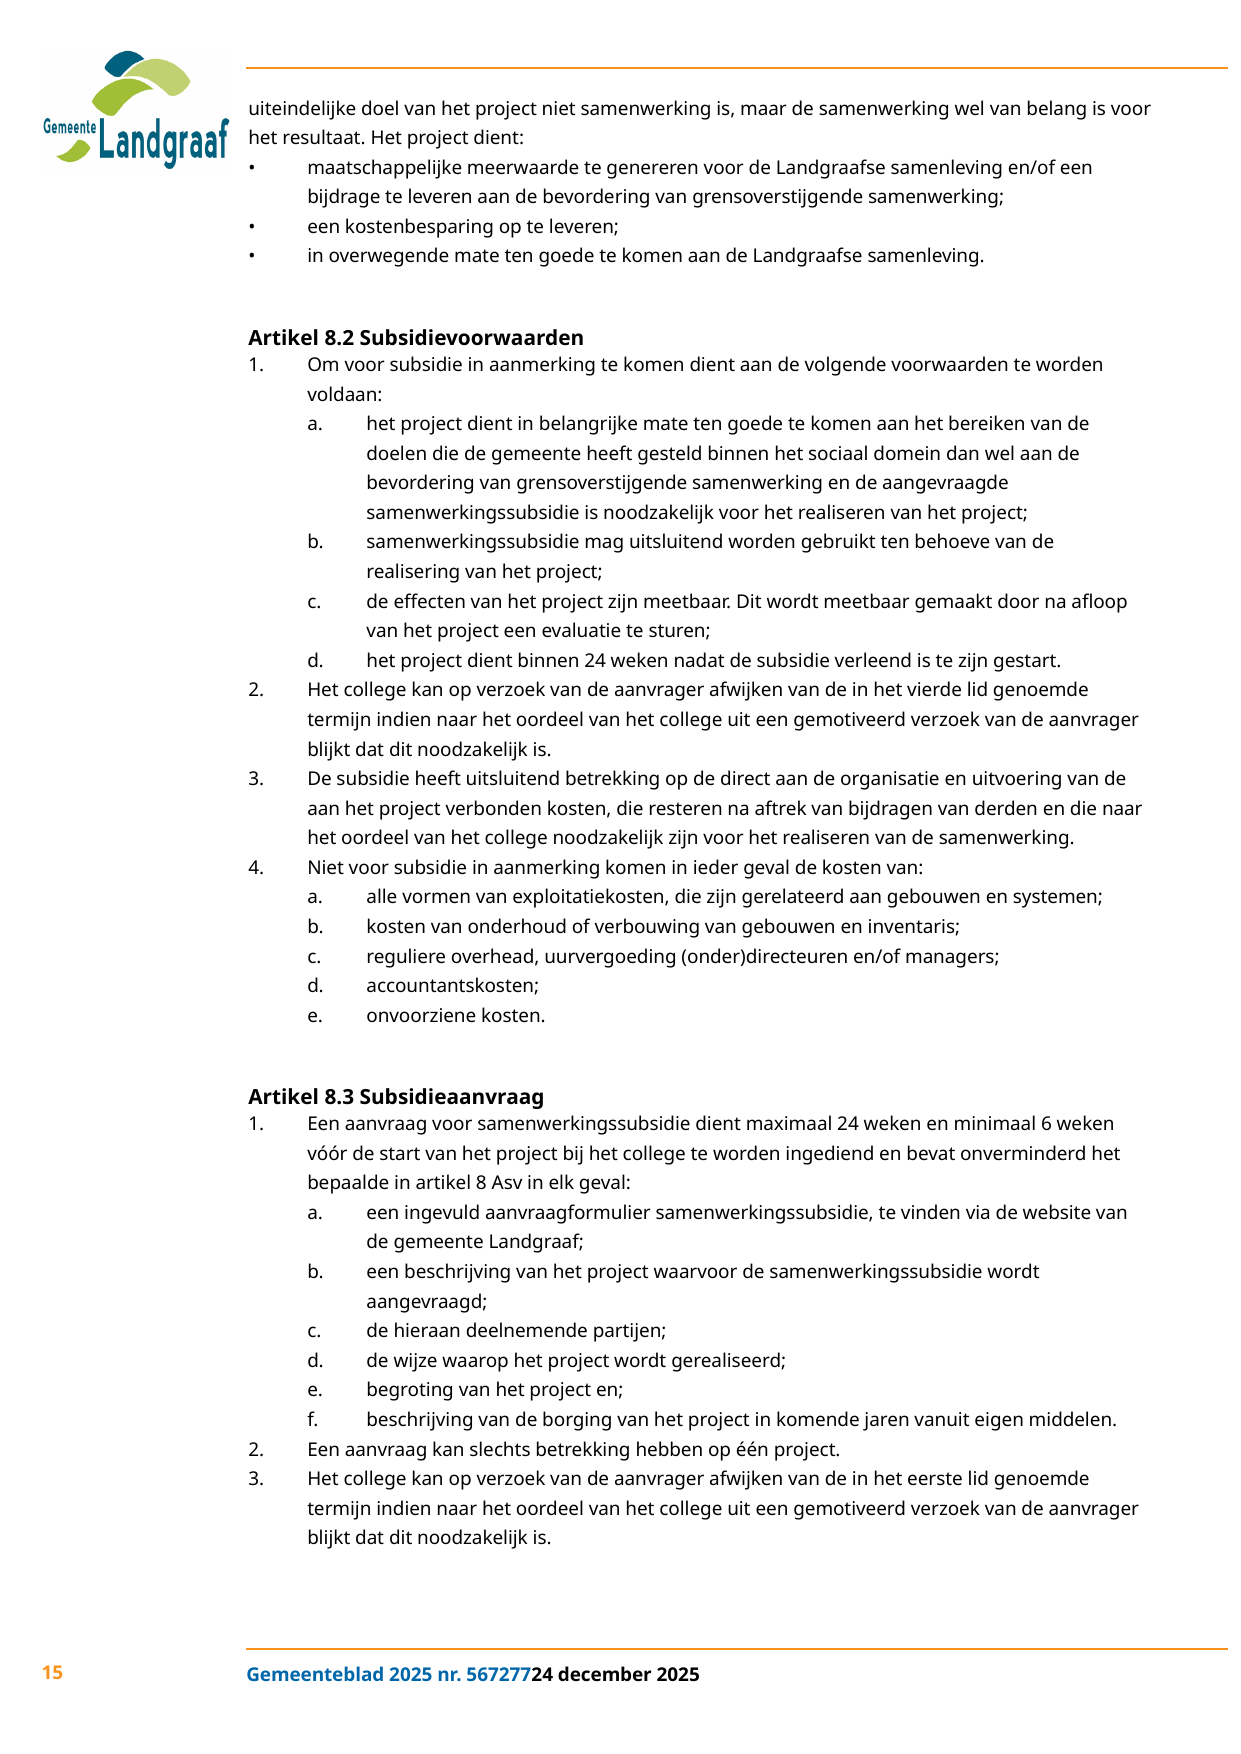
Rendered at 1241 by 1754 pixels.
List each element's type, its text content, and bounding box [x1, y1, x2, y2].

list alle vormen van exploitatiekosten, die zijn gerelateerd aan gebouwen en systemen; [307, 884, 1152, 909]
list Een aanvraag voor samenwerkingssubsidie dient maximaal 24 weken en minimaal 6 weken vóór de start van het project bij het college te worden ingediend en bevat onverminderd het bepaalde in artikel 8 Asv in elk geval: [248, 1110, 1152, 1195]
list Om voor subsidie in aanmerking te komen dient aan de volgende voorwaarden te worden voldaan: [248, 351, 1152, 406]
list de wijze waarop het project wordt gerealiseerd; [307, 1347, 1152, 1373]
list samenwerkingssubsidie mag uitsluitend worden gebruikt ten behoeve van de realisering van het project; [307, 529, 1152, 584]
list een beschrijving van het project waarvoor de samenwerkingssubsidie wordt aangevraagd; [307, 1258, 1152, 1314]
list de effecten van het project zijn meetbaar. Dit wordt meetbaar gemaakt door na afloop van het project een evaluatie te sturen; [307, 588, 1152, 643]
list Niet voor subsidie in aanmerking komen in ieder geval de kosten van: [248, 854, 1152, 880]
list Een aanvraag kan slechts betrekking hebben op één project. [248, 1436, 1152, 1462]
list in overwegende mate ten goede te komen aan de Landgraafse samenleving. [248, 243, 1152, 268]
text uiteindelijke doel van het project niet samenwerking is, maar de samenwerking wel van belang is voor het resultaat. Het project dient: [248, 95, 1152, 150]
text Artikel 8.3 Subsidieaanvraag [248, 1082, 1152, 1110]
list Het college kan op verzoek van de aanvrager afwijken van de in het vierde lid genoemde termijn indien naar het oordeel van het college uit een gemotiveerd verzoek van de aanvrager blijkt dat dit noodzakelijk is. [248, 677, 1152, 761]
list begroting van het project en; [307, 1377, 1152, 1402]
list het project dient binnen 24 weken nadat de subsidie verleend is te zijn gestart. [307, 647, 1152, 673]
list het project dient in belangrijke mate ten goede te komen aan het bereiken van de doelen die de gemeente heeft gesteld binnen het sociaal domein dan wel aan de bevordering van grensoverstijgende samenwerking en de aangevraagde samenwerkingssubsidie is noodzakelijk voor het realiseren van het project; [307, 410, 1152, 525]
list kosten van onderhoud of verbouwing van gebouwen en inventaris; [307, 913, 1152, 939]
list de hieraan deelnemende partijen; [307, 1317, 1152, 1343]
list maatschappelijke meerwaarde te genereren voor de Landgraafse samenleving en/of een bijdrage te leveren aan de bevordering van grensoverstijgende samenwerking; [248, 154, 1152, 209]
list beschrijving van de borging van het project in komende jaren vanuit eigen middelen. [307, 1406, 1152, 1432]
text Artikel 8.2 Subsidievoorwaarden [248, 323, 1152, 351]
list een kostenbesparing op te leveren; [248, 213, 1152, 239]
list accountantskosten; [307, 972, 1152, 998]
picture [41, 47, 231, 172]
list Het college kan op verzoek van de aanvrager afwijken van de in het eerste lid genoemde termijn indien naar het oordeel van het college uit een gemotiveerd verzoek van de aanvrager blijkt dat dit noodzakelijk is. [248, 1465, 1152, 1550]
list onvoorziene kosten. [307, 1002, 1152, 1028]
list De subsidie heeft uitsluitend betrekking op de direct aan de organisatie en uitvoering van de aan het project verbonden kosten, die resteren na aftrek van bijdragen van derden en die naar het oordeel van het college noodzakelijk zijn voor het realiseren van de samenwerking. [248, 765, 1152, 850]
list een ingevuld aanvraagformulier samenwerkingssubsidie, te vinden via de website van de gemeente Landgraaf; [307, 1199, 1152, 1254]
list reguliere overhead, uurvergoeding (onder)directeuren en/of managers; [307, 943, 1152, 968]
